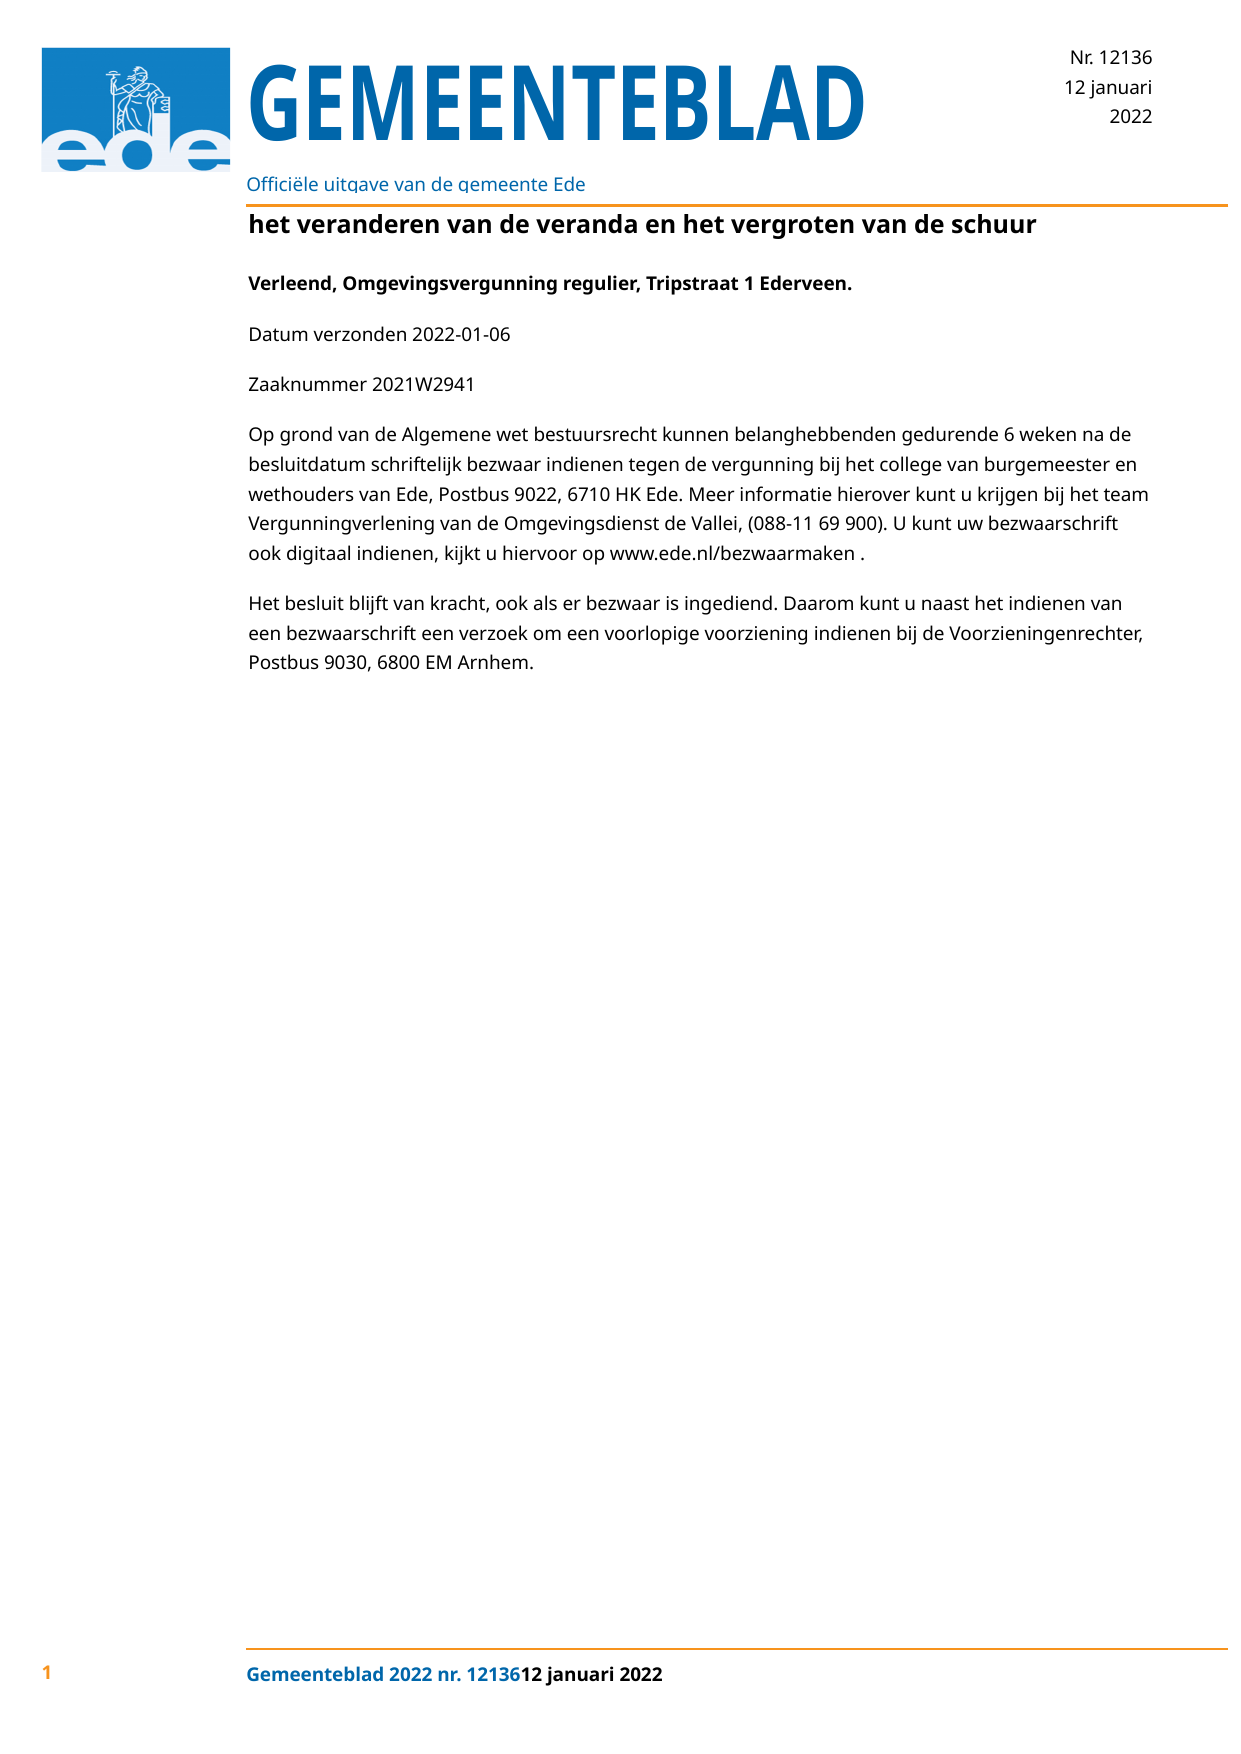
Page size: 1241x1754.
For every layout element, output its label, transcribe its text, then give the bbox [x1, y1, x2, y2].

picture [41, 47, 231, 172]
text Het besluit blijft van kracht, ook als er bezwaar is ingediend. Daarom kunt u naast het indienen van een bezwaarschrift een verzoek om een voorlopige voorziening indienen bij de Voorzieningenrechter, Postbus 9030, 6800 EM Arnhem. [248, 590, 1152, 675]
text Datum verzonden 2022-01-06 [248, 321, 1152, 346]
text Verleend, Omgevingsvergunning regulier, Tripstraat 1 Ederveen. [248, 270, 1152, 296]
text Zaaknummer 2021W2941 [248, 371, 1152, 397]
text het veranderen van de veranda en het vergroten van de schuur [248, 207, 1152, 241]
text Op grond van de Algemene wet bestuursrecht kunnen belanghebbenden gedurende 6 weken na de besluitdatum schriftelijk bezwaar indienen tegen de vergunning bij het college van burgemeester en wethouders van Ede, Postbus 9022, 6710 HK Ede. Meer informatie hierover kunt u krijgen bij het team Vergunningverlening van de Omgevingsdienst de Vallei, (088-11 69 900). U kunt uw bezwaarschrift ook digitaal indienen, kijkt u hiervoor op www.ede.nl/bezwaarmaken . [248, 422, 1152, 566]
